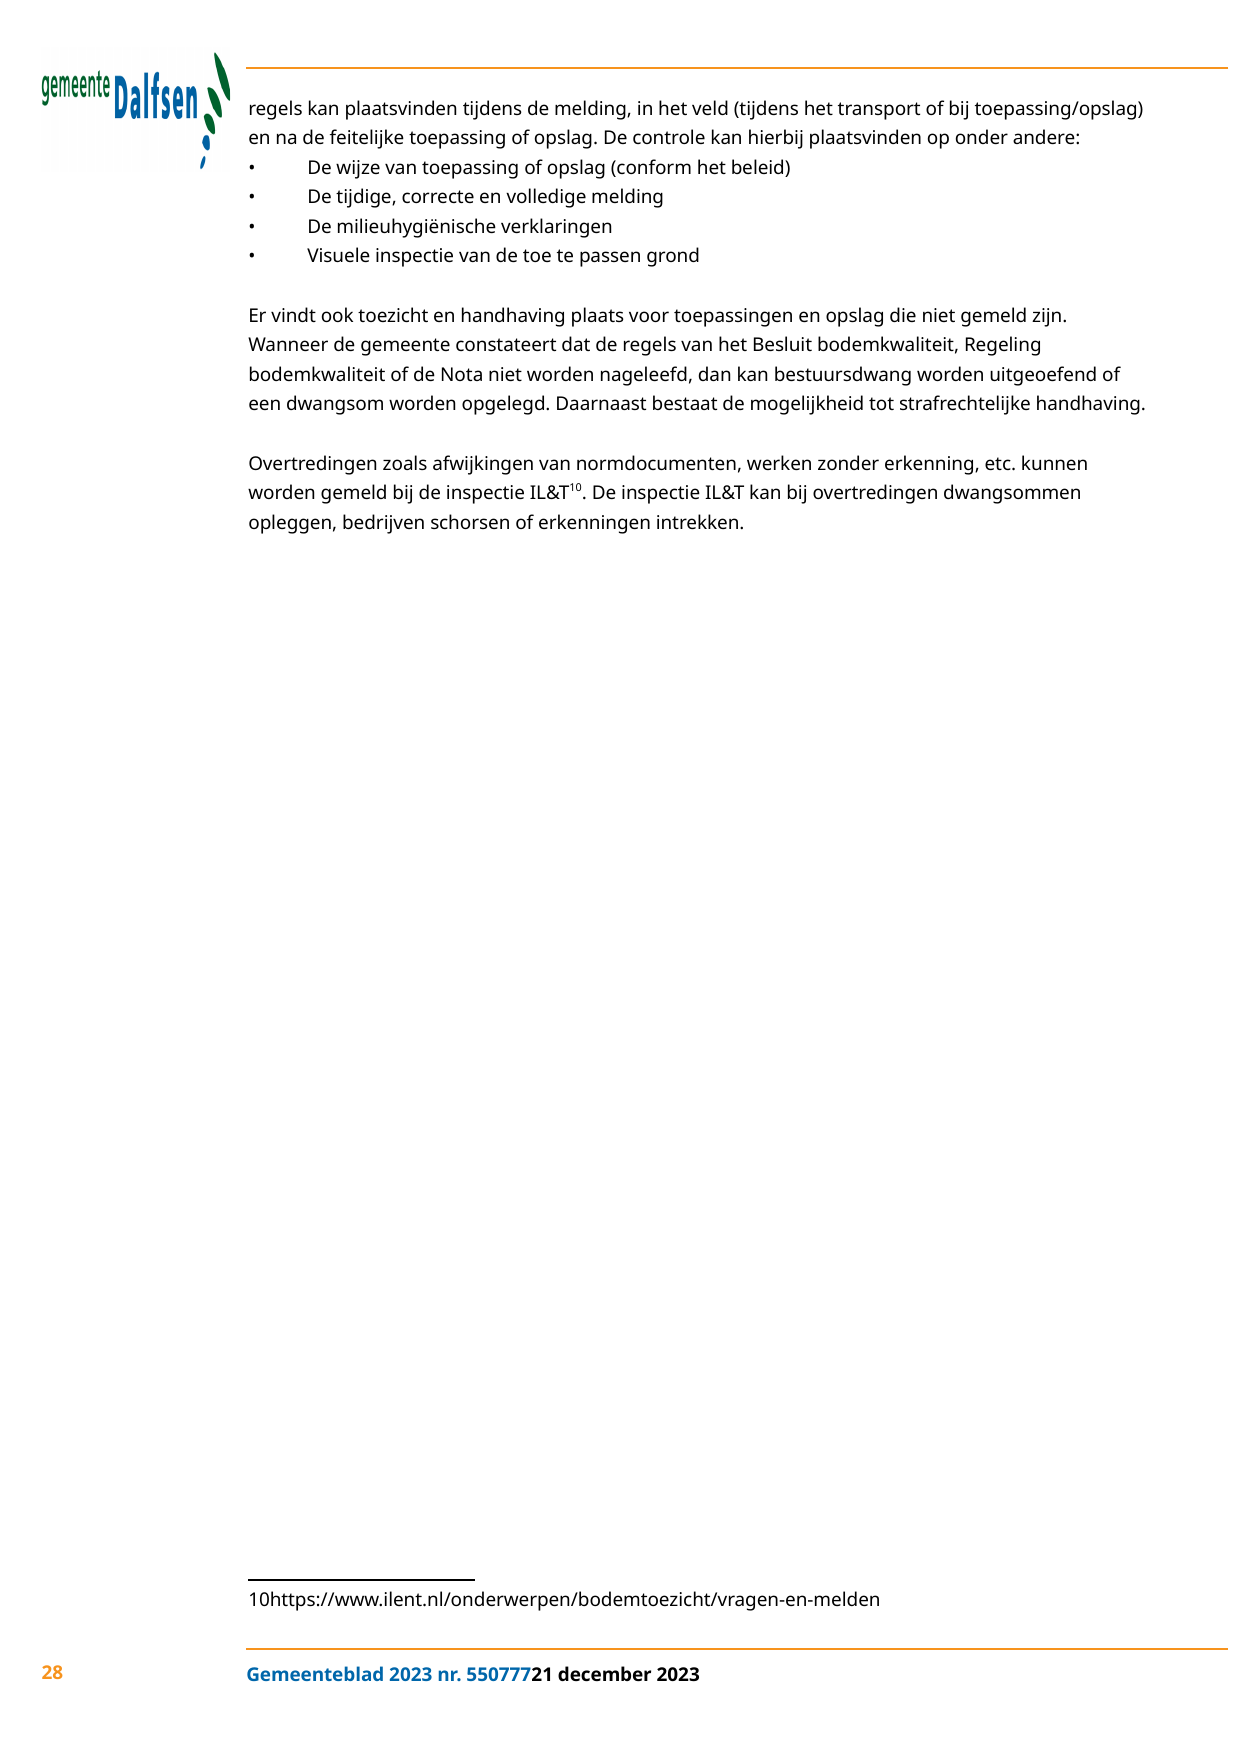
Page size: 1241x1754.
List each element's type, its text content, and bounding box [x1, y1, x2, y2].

list De wijze van toepassing of opslag (conform het beleid) [248, 154, 1152, 180]
list De tijdige, correcte en volledige melding [248, 183, 1152, 209]
text Overtredingen zoals afwijkingen van normdocumenten, werken zonder erkenning, etc. kunnen worden gemeld bij de inspectie IL&T. De inspectie IL&T kan bij overtredingen dwangsommen opleggen, bedrijven schorsen of erkenningen intrekken. [248, 450, 1152, 535]
text Er vindt ook toezicht en handhaving plaats voor toepassingen en opslag die niet gemeld zijn. Wanneer de gemeente constateert dat de regels van het Besluit bodemkwaliteit, Regeling bodemkwaliteit of de Nota niet worden nageleefd, dan kan bestuursdwang worden uitgeoefend of een dwangsom worden opgelegd. Daarnaast bestaat de mogelijkheid tot strafrechtelijke handhaving. [248, 302, 1152, 416]
list De milieuhygiënische verklaringen [248, 213, 1152, 239]
picture [41, 47, 231, 172]
text https://www.ilent.nl/onderwerpen/bodemtoezicht/vragen-en-melden [248, 1586, 1152, 1612]
text regels kan plaatsvinden tijdens de melding, in het veld (tijdens het transport of bij toepassing/opslag) en na de feitelijke toepassing of opslag. De controle kan hierbij plaatsvinden op onder andere: [248, 95, 1152, 150]
list Visuele inspectie van de toe te passen grond [248, 243, 1152, 268]
